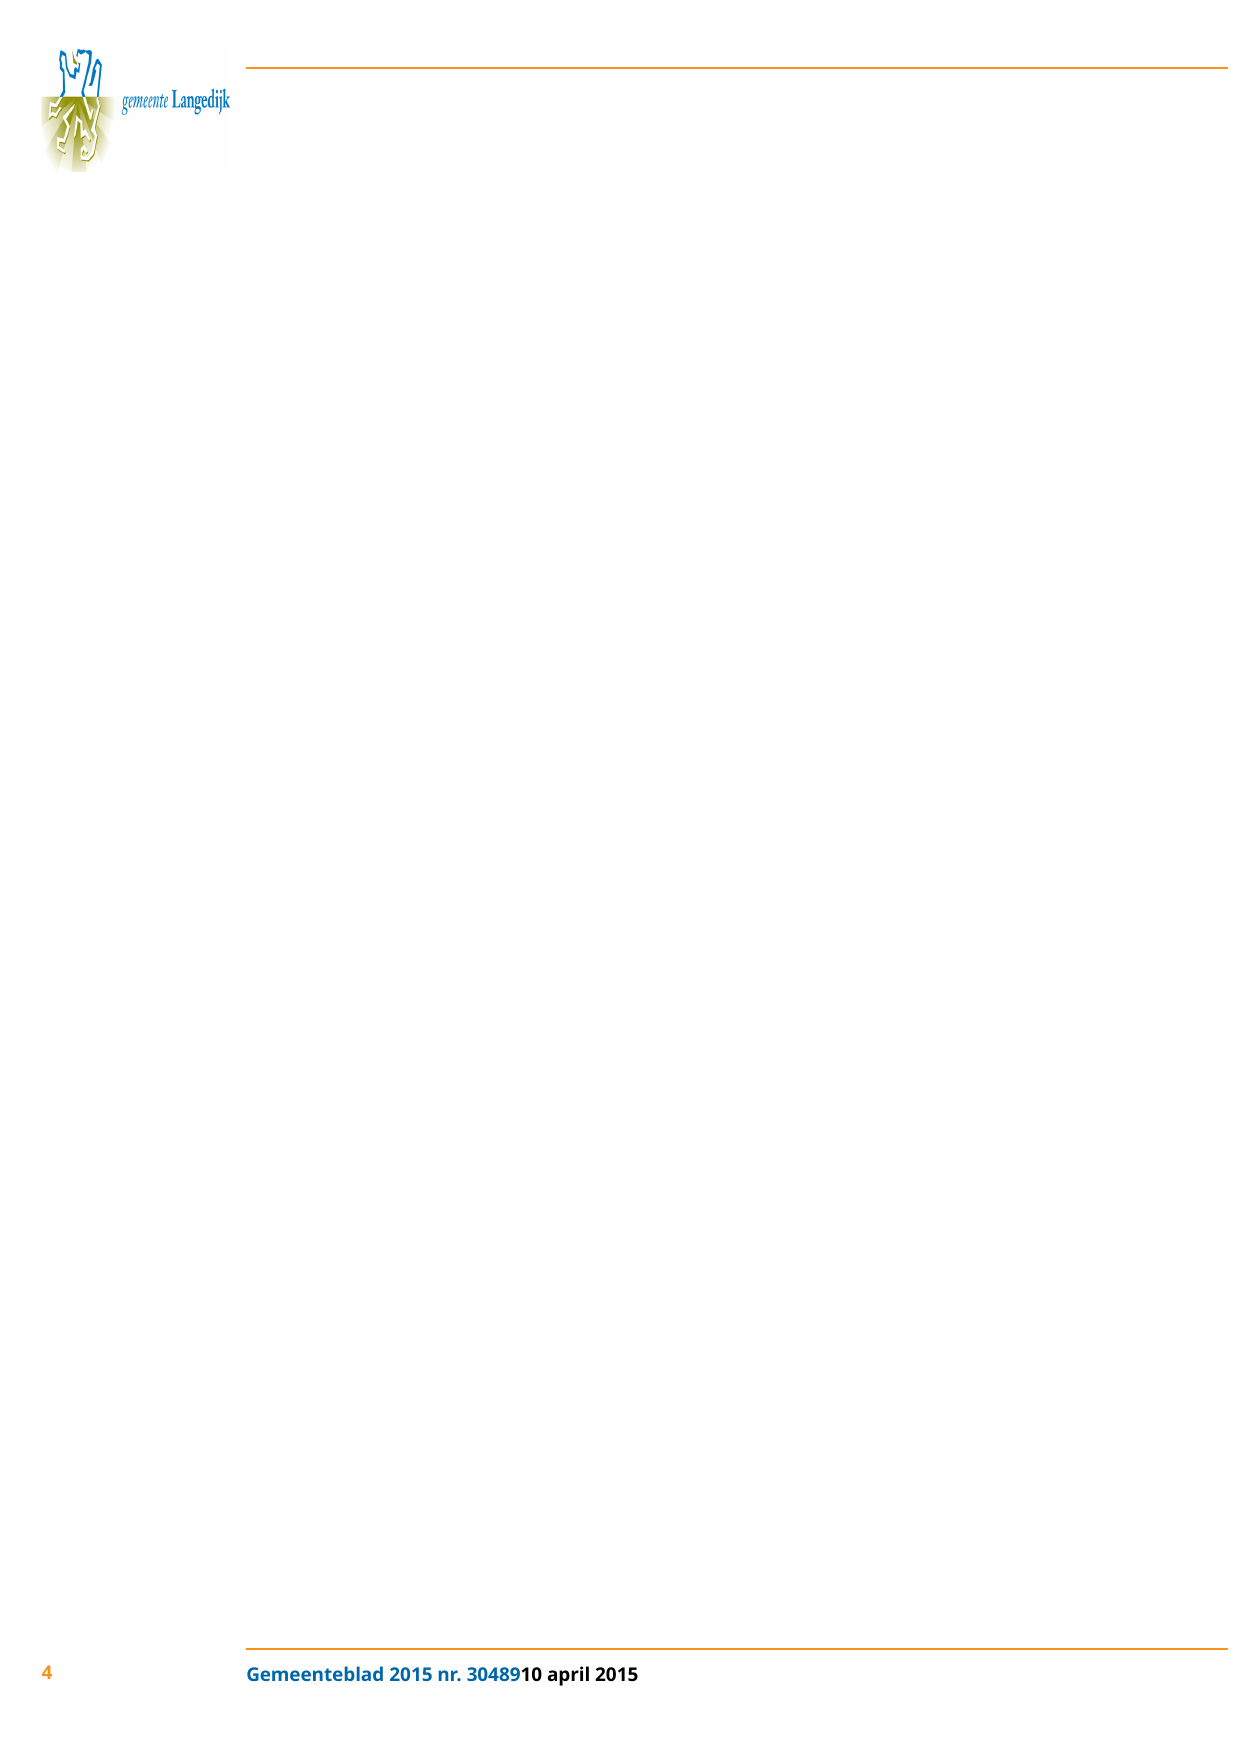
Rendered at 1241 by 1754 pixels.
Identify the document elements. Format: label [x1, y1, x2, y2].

picture [41, 47, 231, 172]
